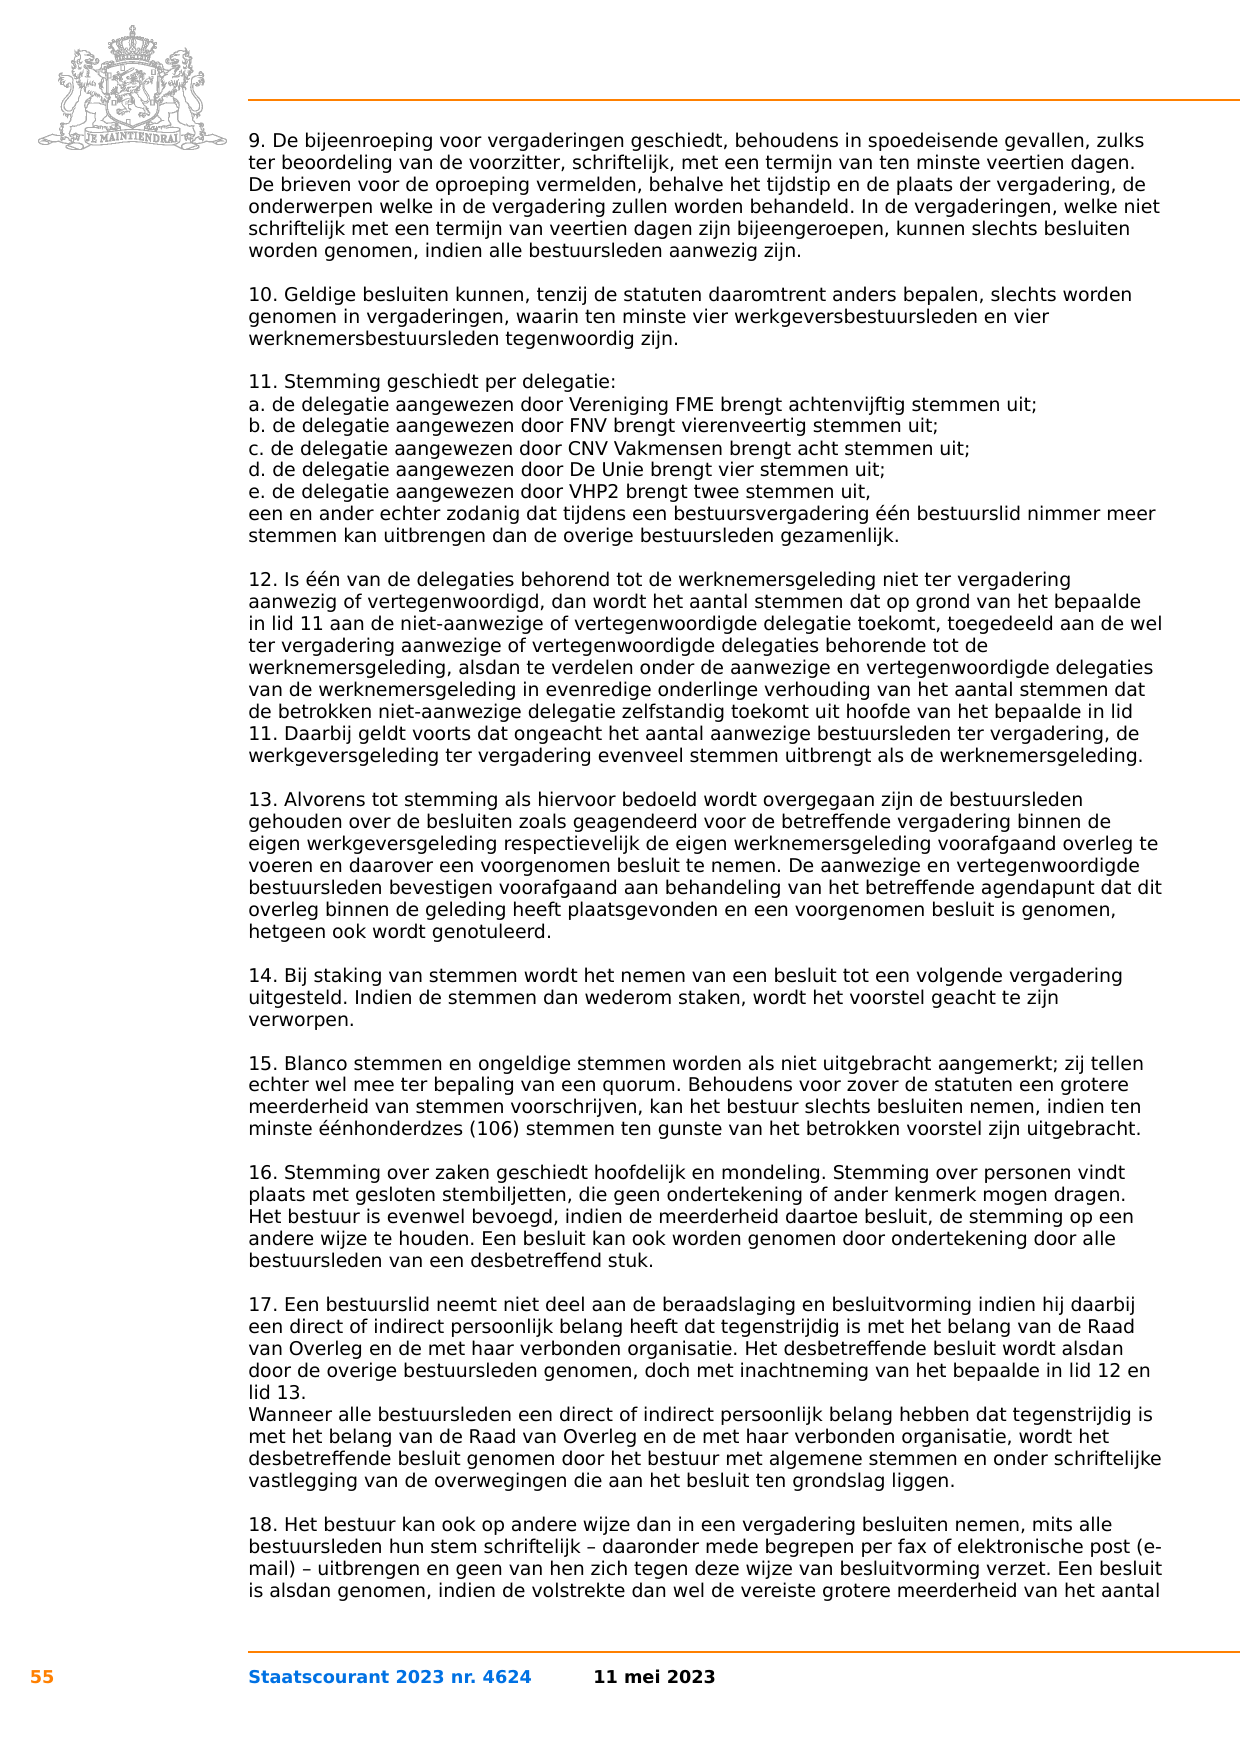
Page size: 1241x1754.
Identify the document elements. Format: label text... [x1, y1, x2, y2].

text 10. Geldige besluiten kunnen, tenzij de statuten daaromtrent anders bepalen, slechts worden genomen in vergaderingen, waarin ten minste vier werkgeversbestuursleden en vier werknemersbestuursleden tegenwoordig zijn. [248, 284, 1163, 349]
text e. de delegatie aangewezen door VHP2 brengt twee stemmen uit, [248, 481, 1163, 503]
text 18. Het bestuur kan ook op andere wijze dan in een vergadering besluiten nemen, mits alle bestuursleden hun stem schriftelijk – daaronder mede begrepen per fax of elektronische post (e-mail) – uitbrengen en geen van hen zich tegen deze wijze van besluitvorming verzet. Een besluit is alsdan genomen, indien de volstrekte dan wel de vereiste grotere meerderheid van het aantal [248, 1514, 1163, 1602]
text Wanneer alle bestuursleden een direct of indirect persoonlijk belang hebben dat tegenstrijdig is met het belang van de Raad van Overleg en de met haar verbonden organisatie, wordt het desbetreffende besluit genomen door het bestuur met algemene stemmen en onder schriftelijke vastlegging van de overwegingen die aan het besluit ten grondslag liggen. [248, 1404, 1163, 1492]
text 11. Stemming geschiedt per delegatie: [248, 371, 1163, 393]
text c. de delegatie aangewezen door CNV Vakmensen brengt acht stemmen uit; [248, 437, 1163, 459]
text 9. De bijeenroeping voor vergaderingen geschiedt, behoudens in spoedeisende gevallen, zulks ter beoordeling van de voorzitter, schriftelijk, met een termijn van ten minste veertien dagen. De brieven voor de oproeping vermelden, behalve het tijdstip en de plaats der vergadering, de onderwerpen welke in de vergadering zullen worden behandeld. In de vergaderingen, welke niet schriftelijk met een termijn van veertien dagen zijn bijeengeroepen, kunnen slechts besluiten worden genomen, indien alle bestuursleden aanwezig zijn. [248, 130, 1163, 262]
text 16. Stemming over zaken geschiedt hoofdelijk en mondeling. Stemming over personen vindt plaats met gesloten stembiljetten, die geen ondertekening of ander kenmerk mogen dragen. Het bestuur is evenwel bevoegd, indien de meerderheid daartoe besluit, de stemming op een andere wijze te houden. Een besluit kan ook worden genomen door ondertekening door alle bestuursleden van een desbetreffend stuk. [248, 1162, 1163, 1272]
text een en ander echter zodanig dat tijdens een bestuursvergadering één bestuurslid nimmer meer stemmen kan uitbrengen dan de overige bestuursleden gezamenlijk. [248, 503, 1163, 547]
text 17. Een bestuurslid neemt niet deel aan de beraadslaging en besluitvorming indien hij daarbij een direct of indirect persoonlijk belang heeft dat tegenstrijdig is met het belang van de Raad van Overleg en de met haar verbonden organisatie. Het desbetreffende besluit wordt alsdan door de overige bestuursleden genomen, doch met inachtneming van het bepaalde in lid 12 en lid 13. [248, 1294, 1163, 1404]
text d. de delegatie aangewezen door De Unie brengt vier stemmen uit; [248, 459, 1163, 481]
text 15. Blanco stemmen en ongeldige stemmen worden als niet uitgebracht aangemerkt; zij tellen echter wel mee ter bepaling van een quorum. Behoudens voor zover de statuten een grotere meerderheid van stemmen voorschrijven, kan het bestuur slechts besluiten nemen, indien ten minste éénhonderdzes (106) stemmen ten gunste van het betrokken voorstel zijn uitgebracht. [248, 1052, 1163, 1140]
text 12. Is één van de delegaties behorend tot de werknemersgeleding niet ter vergadering aanwezig of vertegenwoordigd, dan wordt het aantal stemmen dat op grond van het bepaalde in lid 11 aan de niet-aanwezige of vertegenwoordigde delegatie toekomt, toegedeeld aan de wel ter vergadering aanwezige of vertegenwoordigde delegaties behorende tot de werknemersgeleding, alsdan te verdelen onder de aanwezige en vertegenwoordigde delegaties van de werknemersgeleding in evenredige onderlinge verhouding van het aantal stemmen dat de betrokken niet-aanwezige delegatie zelfstandig toekomt uit hoofde van het bepaalde in lid 11. Daarbij geldt voorts dat ongeacht het aantal aanwezige bestuursleden ter vergadering, de werkgeversgeleding ter vergadering evenveel stemmen uitbrengt als de werknemersgeleding. [248, 569, 1163, 767]
text b. de delegatie aangewezen door FNV brengt vierenveertig stemmen uit; [248, 415, 1163, 437]
picture [38, 25, 227, 150]
text 13. Alvorens tot stemming als hiervoor bedoeld wordt overgegaan zijn de bestuursleden gehouden over de besluiten zoals geagendeerd voor de betreffende vergadering binnen de eigen werkgeversgeleding respectievelijk de eigen werknemersgeleding voorafgaand overleg te voeren en daarover een voorgenomen besluit te nemen. De aanwezige en vertegenwoordigde bestuursleden bevestigen voorafgaand aan behandeling van het betreffende agendapunt dat dit overleg binnen de geleding heeft plaatsgevonden en een voorgenomen besluit is genomen, hetgeen ook wordt genotuleerd. [248, 789, 1163, 943]
text 14. Bij staking van stemmen wordt het nemen van een besluit tot een volgende vergadering uitgesteld. Indien de stemmen dan wederom staken, wordt het voorstel geacht te zijn verworpen. [248, 964, 1163, 1031]
text a. de delegatie aangewezen door Vereniging FME brengt achtenvijftig stemmen uit; [248, 393, 1163, 415]
